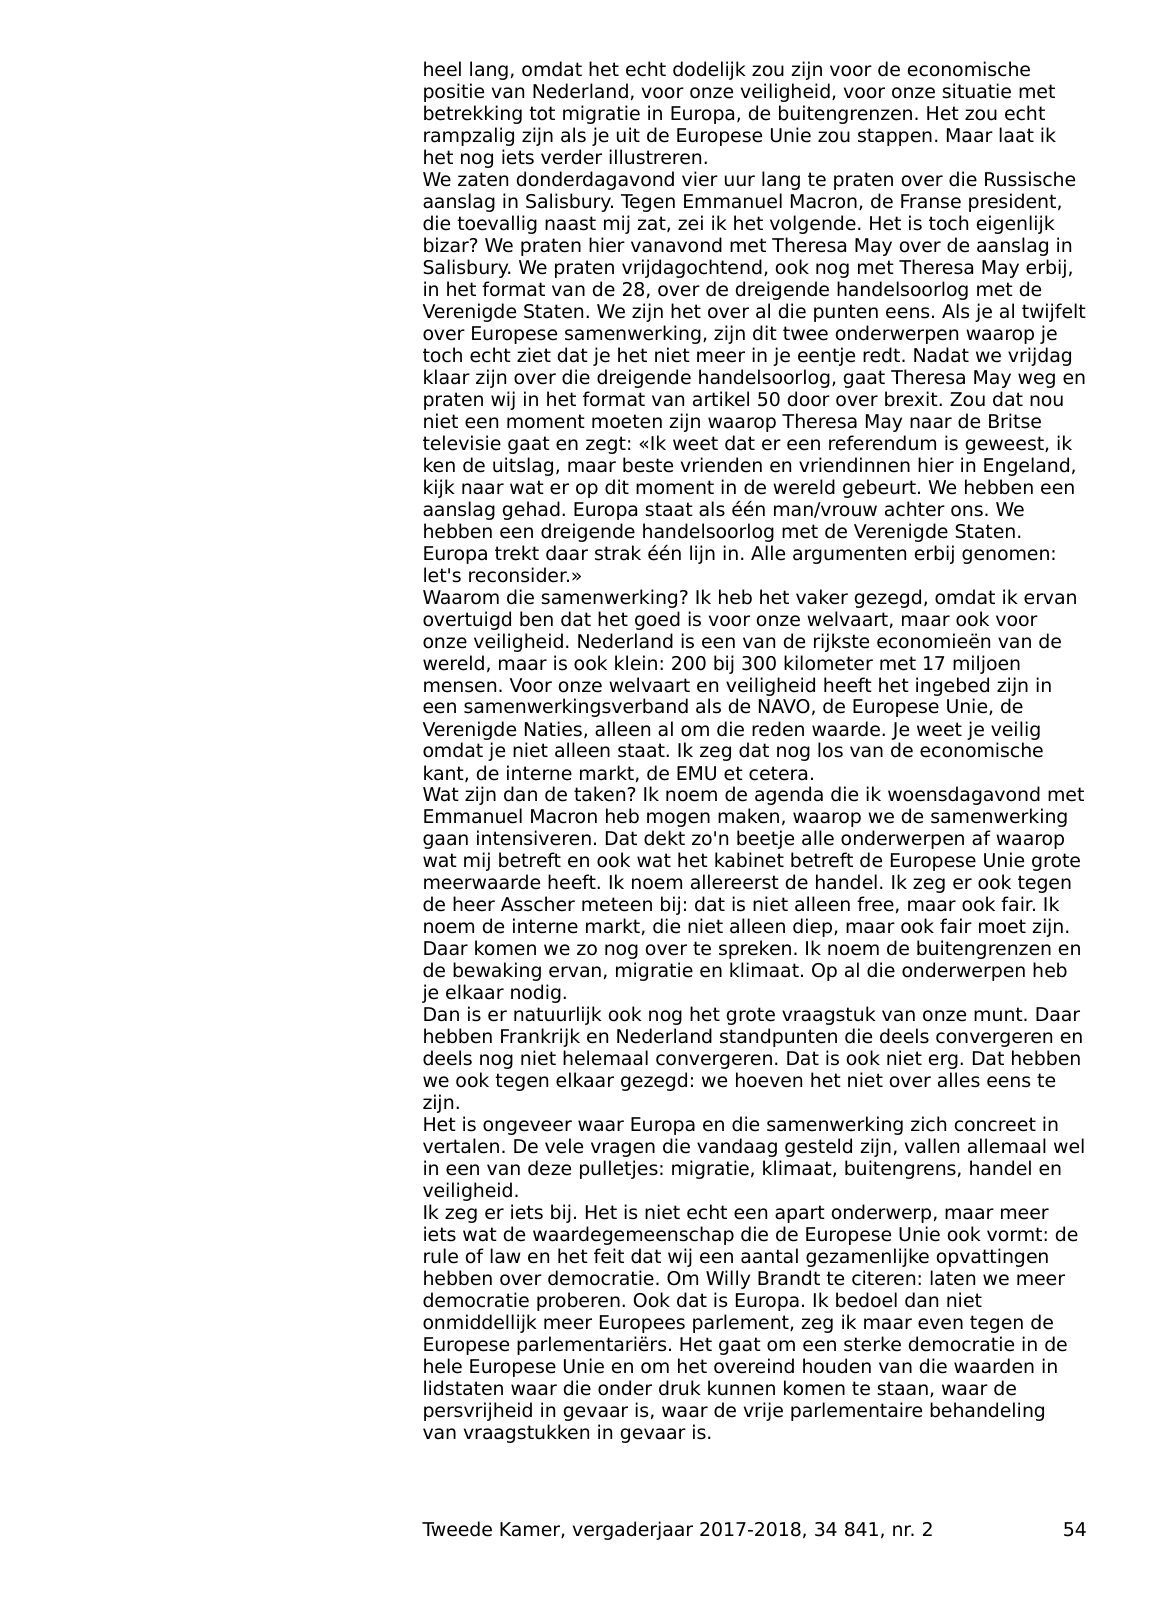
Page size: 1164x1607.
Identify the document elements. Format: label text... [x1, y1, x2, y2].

text We zaten donderdagavond vier uur lang te praten over die Russische aanslag in Salisbury. Tegen Emmanuel Macron, de Franse president, die toevallig naast mij zat, zei ik het volgende. Het is toch eigenlijk bizar? We praten hier vanavond met Theresa May over de aanslag in Salisbury. We praten vrijdagochtend, ook nog met Theresa May erbij, in het format van de 28, over de dreigende handelsoorlog met de Verenigde Staten. We zijn het over al die punten eens. Als je al twijfelt over Europese samenwerking, zijn dit twee onderwerpen waarop je toch echt ziet dat je het niet meer in je eentje redt. Nadat we vrijdag klaar zijn over die dreigende handelsoorlog, gaat Theresa May weg en praten wij in het format van artikel 50 door over brexit. Zou dat nou niet een moment moeten zijn waarop Theresa May naar de Britse televisie gaat en zegt: «Ik weet dat er een referendum is geweest, ik ken de uitslag, maar beste vrienden en vriendinnen hier in Engeland, kijk naar wat er op dit moment in de wereld gebeurt. We hebben een aanslag gehad. Europa staat als één man/vrouw achter ons. We hebben een dreigende handelsoorlog met de Verenigde Staten. Europa trekt daar strak één lijn in. Alle argumenten erbij genomen: let's reconsider.» [422, 169, 1087, 587]
text Het is ongeveer waar Europa en die samenwerking zich concreet in vertalen. De vele vragen die vandaag gesteld zijn, vallen allemaal wel in een van deze pulletjes: migratie, klimaat, buitengrens, handel en veiligheid. [422, 1114, 1087, 1202]
text heel lang, omdat het echt dodelijk zou zijn voor de economische positie van Nederland, voor onze veiligheid, voor onze situatie met betrekking tot migratie in Europa, de buitengrenzen. Het zou echt rampzalig zijn als je uit de Europese Unie zou stappen. Maar laat ik het nog iets verder illustreren. [422, 59, 1087, 169]
text Ik zeg er iets bij. Het is niet echt een apart onderwerp, maar meer iets wat de waardegemeenschap die de Europese Unie ook vormt: de rule of law en het feit dat wij een aantal gezamenlijke opvattingen hebben over democratie. Om Willy Brandt te citeren: laten we meer democratie proberen. Ook dat is Europa. Ik bedoel dan niet onmiddellijk meer Europees parlement, zeg ik maar even tegen de Europese parlementariërs. Het gaat om een sterke democratie in de hele Europese Unie en om het overeind houden van die waarden in lidstaten waar die onder druk kunnen komen te staan, waar de persvrijheid in gevaar is, waar de vrije parlementaire behandeling van vraagstukken in gevaar is. [422, 1202, 1087, 1444]
text Dan is er natuurlijk ook nog het grote vraagstuk van onze munt. Daar hebben Frankrijk en Nederland standpunten die deels convergeren en deels nog niet helemaal convergeren. Dat is ook niet erg. Dat hebben we ook tegen elkaar gezegd: we hoeven het niet over alles eens te zijn. [422, 1004, 1087, 1114]
text Waarom die samenwerking? Ik heb het vaker gezegd, omdat ik ervan overtuigd ben dat het goed is voor onze welvaart, maar ook voor onze veiligheid. Nederland is een van de rijkste economieën van de wereld, maar is ook klein: 200 bij 300 kilometer met 17 miljoen mensen. Voor onze welvaart en veiligheid heeft het ingebed zijn in een samenwerkingsverband als de NAVO, de Europese Unie, de Verenigde Naties, alleen al om die reden waarde. Je weet je veilig omdat je niet alleen staat. Ik zeg dat nog los van de economische kant, de interne markt, de EMU et cetera. [422, 587, 1087, 784]
text Wat zijn dan de taken? Ik noem de agenda die ik woensdagavond met Emmanuel Macron heb mogen maken, waarop we de samenwerking gaan intensiveren. Dat dekt zo'n beetje alle onderwerpen af waarop wat mij betreft en ook wat het kabinet betreft de Europese Unie grote meerwaarde heeft. Ik noem allereerst de handel. Ik zeg er ook tegen de heer Asscher meteen bij: dat is niet alleen free, maar ook fair. Ik noem de interne markt, die niet alleen diep, maar ook fair moet zijn. Daar komen we zo nog over te spreken. Ik noem de buitengrenzen en de bewaking ervan, migratie en klimaat. Op al die onderwerpen heb je elkaar nodig. [422, 784, 1087, 1004]
